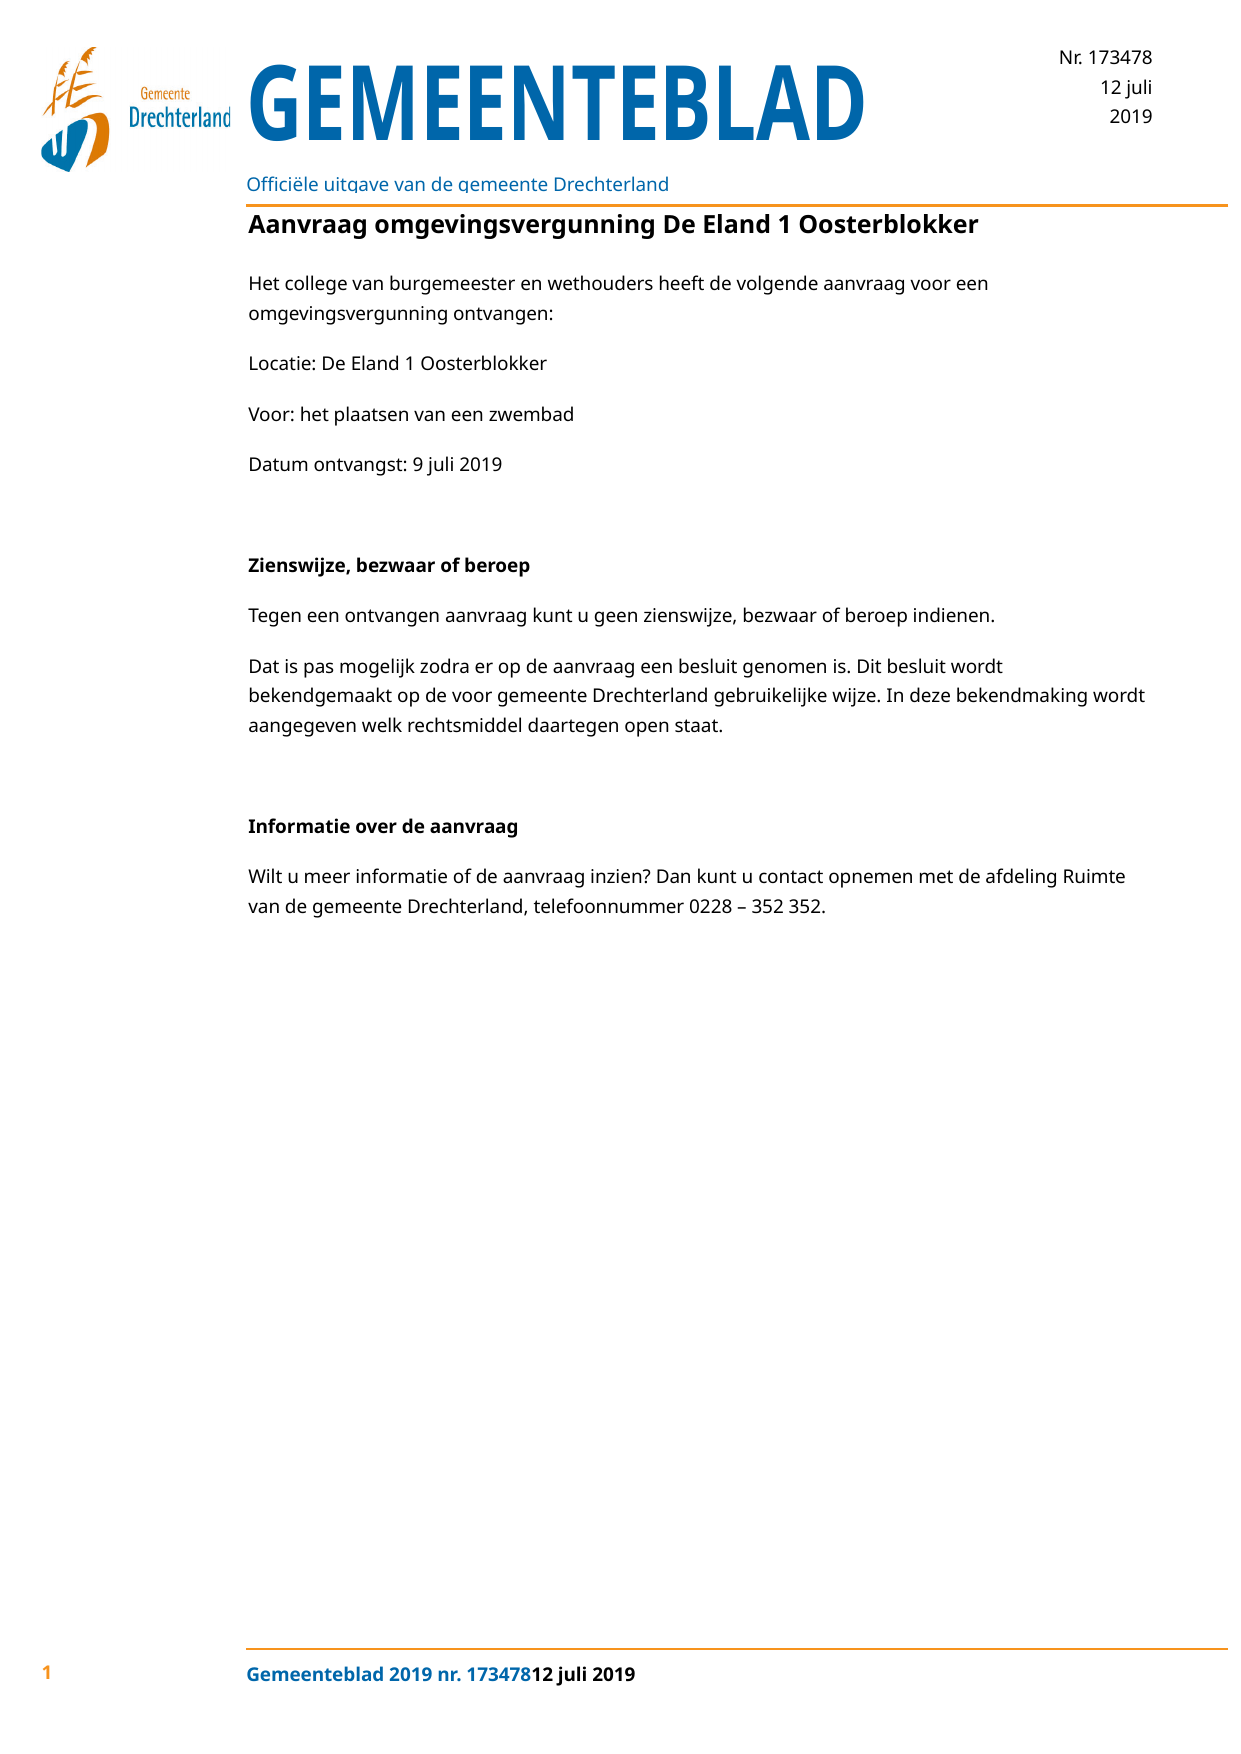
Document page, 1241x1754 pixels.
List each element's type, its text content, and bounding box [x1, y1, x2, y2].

picture [41, 158, 64, 172]
text Zienswijze, bezwaar of beroep [248, 552, 1152, 578]
picture [226, 115, 231, 124]
text Locatie: De Eland 1 Oosterblokker [248, 350, 1152, 376]
picture [41, 47, 231, 172]
text Aanvraag omgevingsvergunning De Eland 1 Oosterblokker [248, 207, 1152, 241]
text Dat is pas mogelijk zodra er op de aanvraag een besluit genomen is. Dit besluit wordt bekendgemaakt op de voor gemeente Drechterland gebruikelijke wijze. In deze bekendmaking wordt aangegeven welk rechtsmiddel daartegen open staat. [248, 653, 1152, 738]
text Wilt u meer informatie of de aanvraag inzien? Dan kunt u contact opnemen met de afdeling Ruimte van de gemeente Drechterland, telefoonnummer 0228 – 352 352. [248, 863, 1152, 918]
text Tegen een ontvangen aanvraag kunt u geen zienswijze, bezwaar of beroep indienen. [248, 602, 1152, 628]
text Voor: het plaatsen van een zwembad [248, 401, 1152, 426]
text Het college van burgemeester en wethouders heeft de volgende aanvraag voor een omgevingsvergunning ontvangen: [248, 270, 1152, 326]
text Informatie over de aanvraag [248, 813, 1152, 838]
text Datum ontvangst: 9 juli 2019 [248, 451, 1152, 477]
